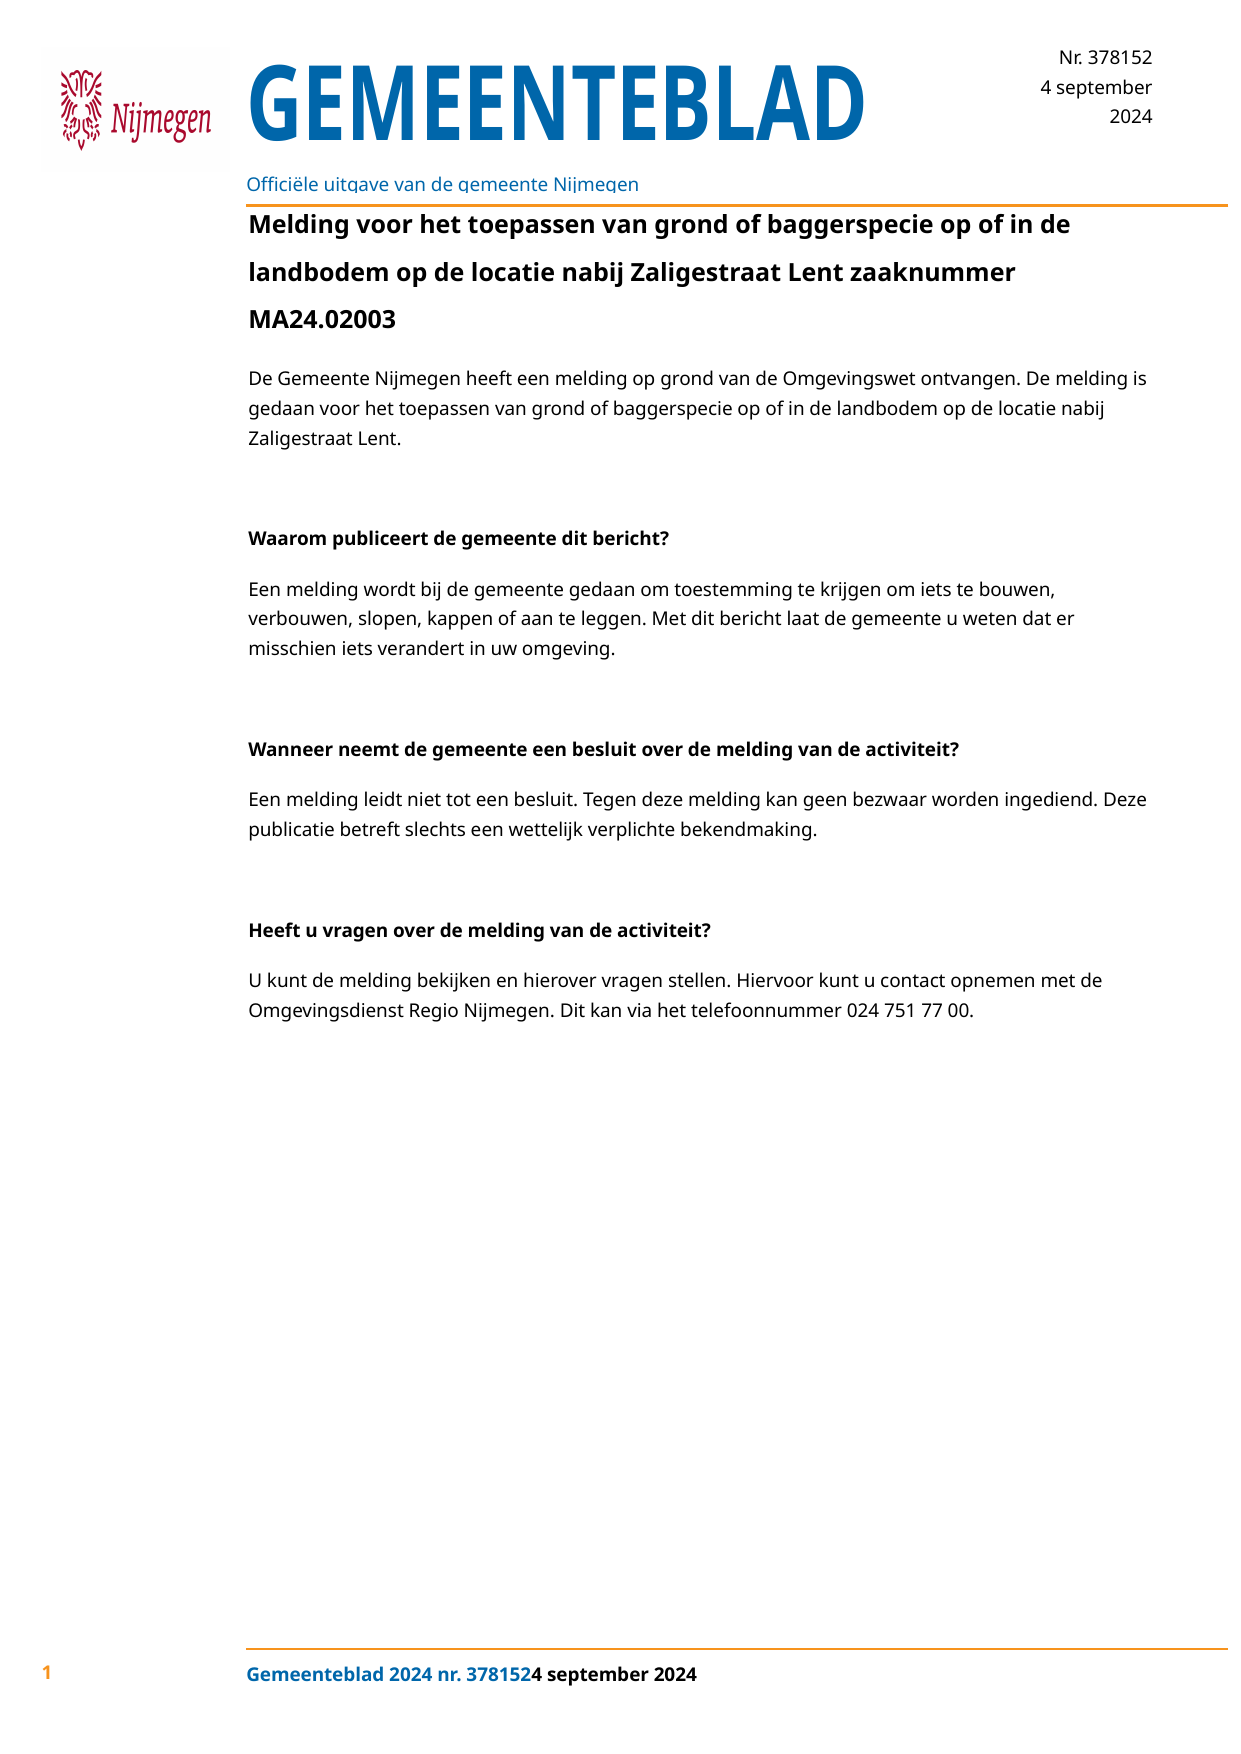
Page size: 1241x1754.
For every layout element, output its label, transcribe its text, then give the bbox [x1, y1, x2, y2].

text Wanneer neemt de gemeente een besluit over de melding van de activiteit? [248, 736, 1152, 762]
picture [41, 47, 231, 172]
text Heeft u vragen over de melding van de activiteit? [248, 917, 1152, 942]
text Een melding wordt bij de gemeente gedaan om toestemming te krijgen om iets te bouwen, verbouwen, slopen, kappen of aan te leggen. Met dit bericht laat de gemeente u weten dat er misschien iets verandert in uw omgeving. [248, 576, 1152, 661]
text Melding voor het toepassen van grond of baggerspecie op of in de landbodem op de locatie nabij Zaligestraat Lent zaaknummer MA24.02003 [248, 207, 1152, 336]
text Een melding leidt niet tot een besluit. Tegen deze melding kan geen bezwaar worden ingediend. Deze publicatie betreft slechts een wettelijk verplichte bekendmaking. [248, 786, 1152, 842]
text U kunt de melding bekijken en hierover vragen stellen. Hiervoor kunt u contact opnemen met de Omgevingsdienst Regio Nijmegen. Dit kan via het telefoonnummer 024 751 77 00. [248, 967, 1152, 1022]
text De Gemeente Nijmegen heeft een melding op grond van de Omgevingswet ontvangen. De melding is gedaan voor het toepassen van grond of baggerspecie op of in de landbodem op de locatie nabij Zaligestraat Lent. [248, 366, 1152, 450]
text Waarom publiceert de gemeente dit bericht? [248, 526, 1152, 551]
